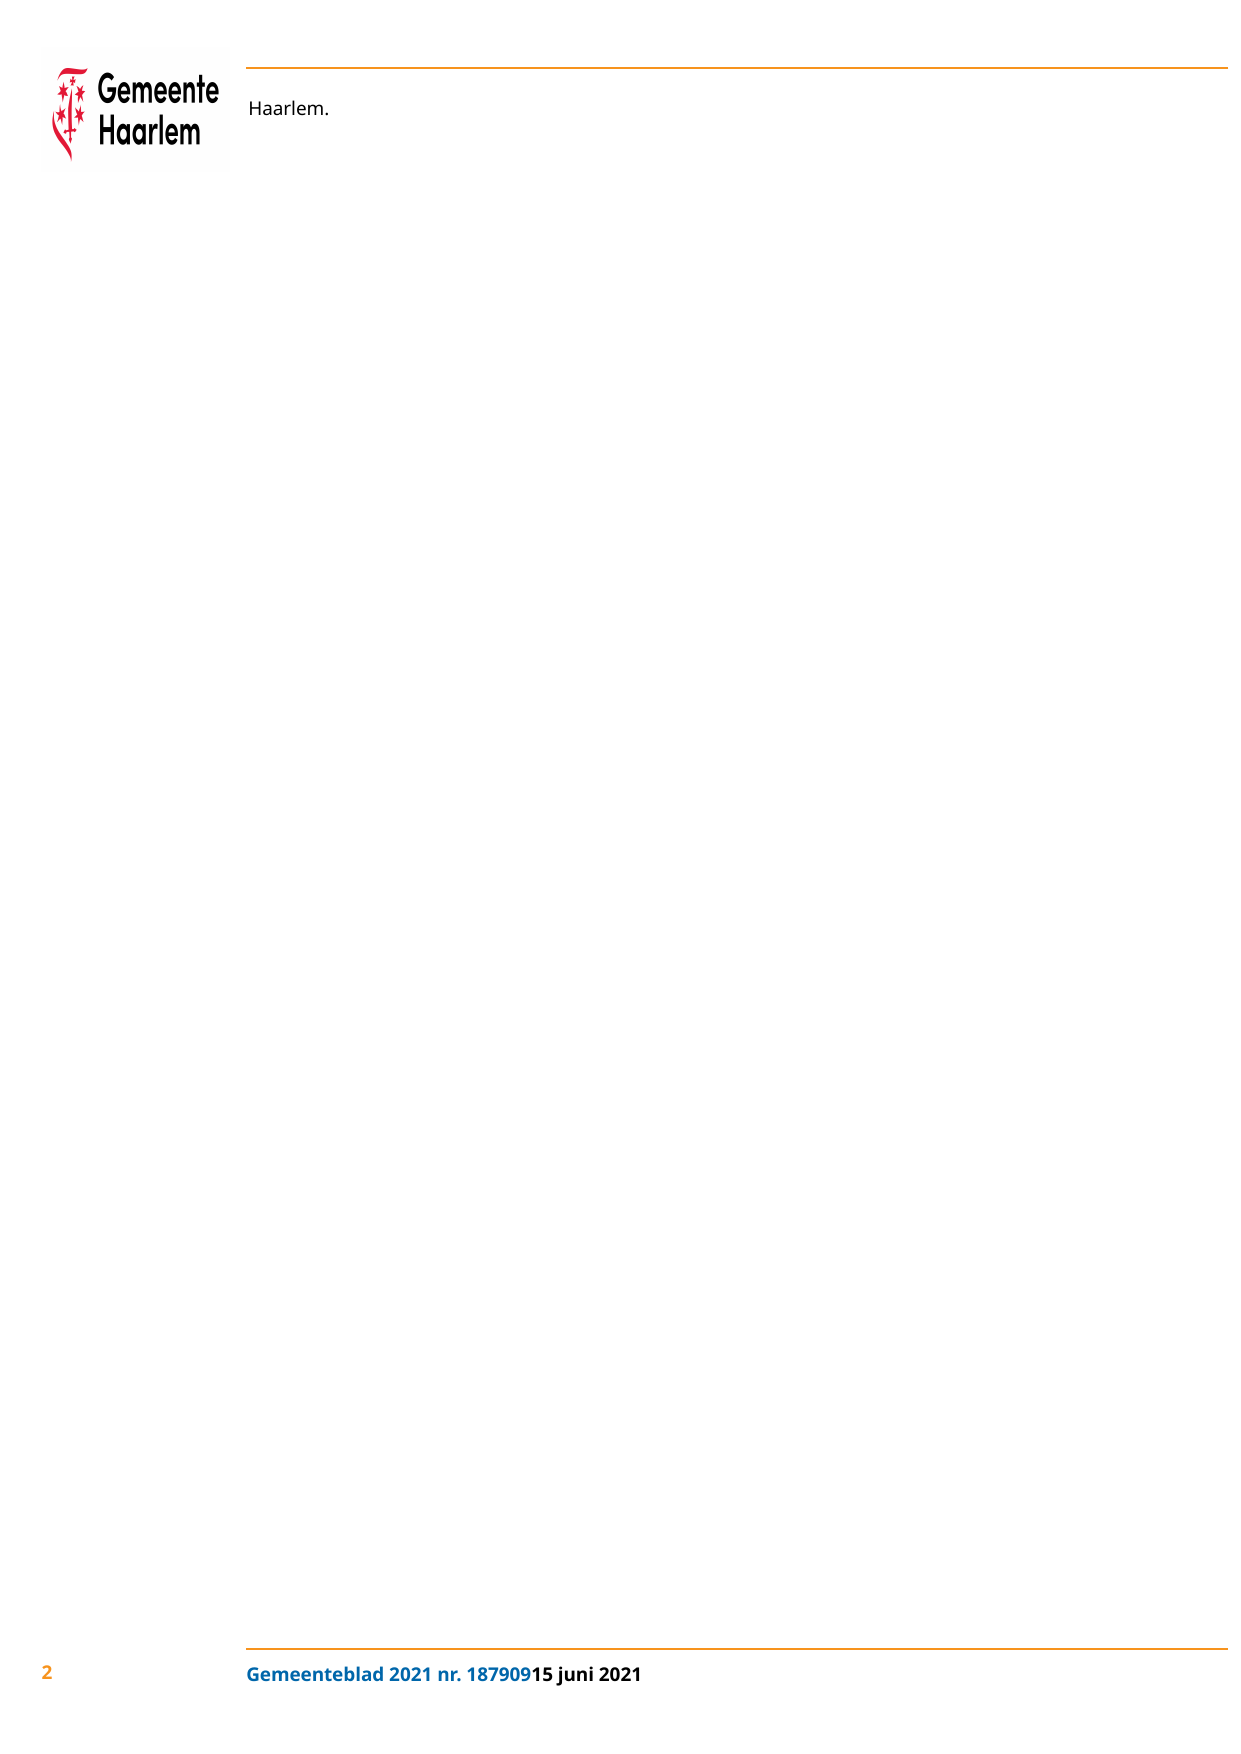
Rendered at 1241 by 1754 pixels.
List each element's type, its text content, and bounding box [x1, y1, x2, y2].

text Haarlem. [248, 95, 1152, 121]
picture [41, 47, 231, 172]
